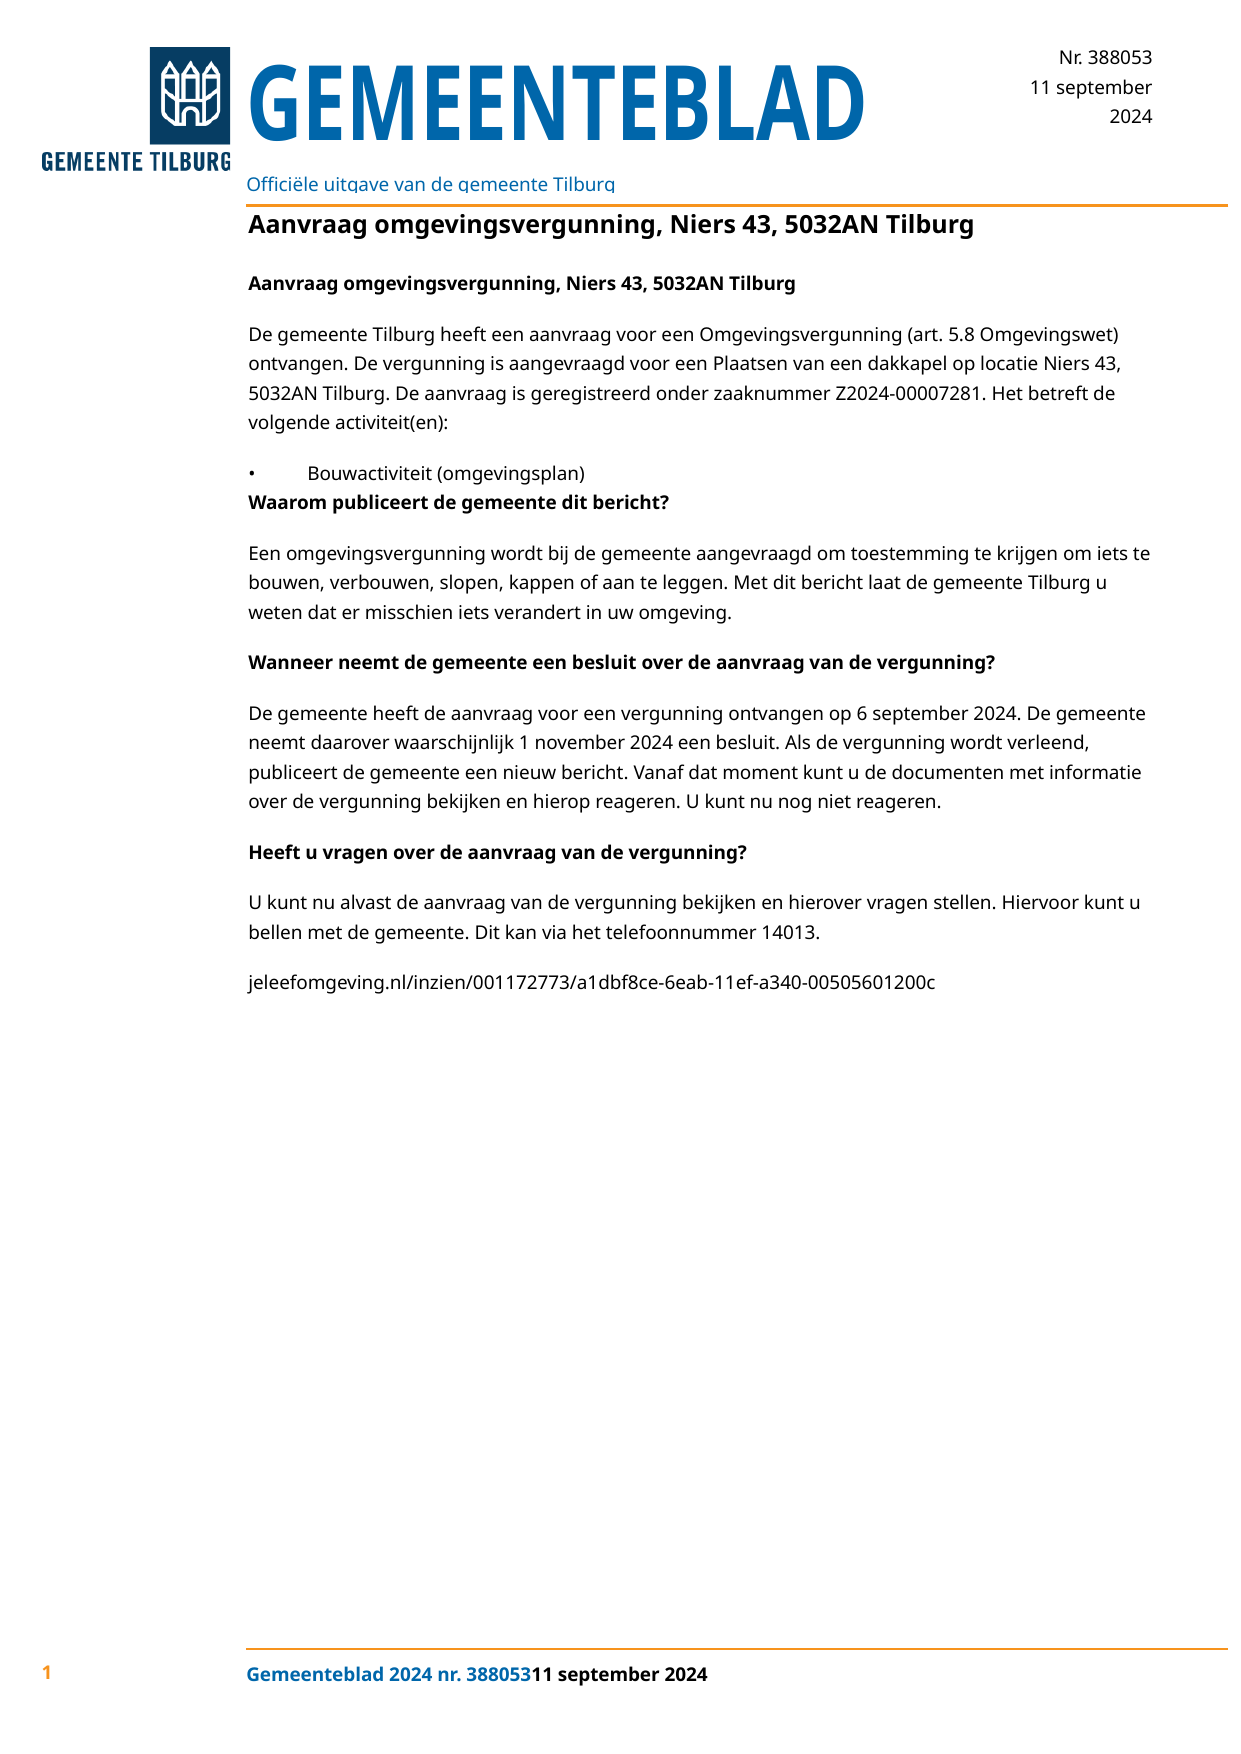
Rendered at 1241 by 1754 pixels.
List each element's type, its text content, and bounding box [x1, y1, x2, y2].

text Een omgevingsvergunning wordt bij de gemeente aangevraagd om toestemming te krijgen om iets te bouwen, verbouwen, slopen, kappen of aan te leggen. Met dit bericht laat de gemeente Tilburg u weten dat er misschien iets verandert in uw omgeving. [248, 540, 1152, 625]
picture [41, 47, 231, 172]
text Aanvraag omgevingsvergunning, Niers 43, 5032AN Tilburg [248, 207, 1152, 241]
text jeleefomgeving.nl/inzien/001172773/a1dbf8ce-6eab-11ef-a340-00505601200c [248, 969, 1152, 995]
text Heeft u vragen over de aanvraag van de vergunning? [248, 839, 1152, 865]
text U kunt nu alvast de aanvraag van de vergunning bekijken en hierover vragen stellen. Hiervoor kunt u bellen met de gemeente. Dit kan via het telefoonnummer 14013. [248, 889, 1152, 945]
text Waarom publiceert de gemeente dit bericht? [248, 489, 1152, 515]
text De gemeente Tilburg heeft een aanvraag voor een Omgevingsvergunning (art. 5.8 Omgevingswet) ontvangen. De vergunning is aangevraagd voor een Plaatsen van een dakkapel op locatie Niers 43, 5032AN Tilburg. De aanvraag is geregistreerd onder zaaknummer Z2024-00007281. Het betreft de volgende activiteit(en): [248, 321, 1152, 435]
text De gemeente heeft de aanvraag voor een vergunning ontvangen op 6 september 2024. De gemeente neemt daarover waarschijnlijk 1 november 2024 een besluit. Als de vergunning wordt verleend, publiceert de gemeente een nieuw bericht. Vanaf dat moment kunt u de documenten met informatie over de vergunning bekijken en hierop reageren. U kunt nu nog niet reageren. [248, 700, 1152, 814]
text Aanvraag omgevingsvergunning, Niers 43, 5032AN Tilburg [248, 270, 1152, 296]
list Bouwactiviteit (omgevingsplan) [248, 460, 1152, 486]
text Wanneer neemt de gemeente een besluit over de aanvraag van de vergunning? [248, 649, 1152, 675]
